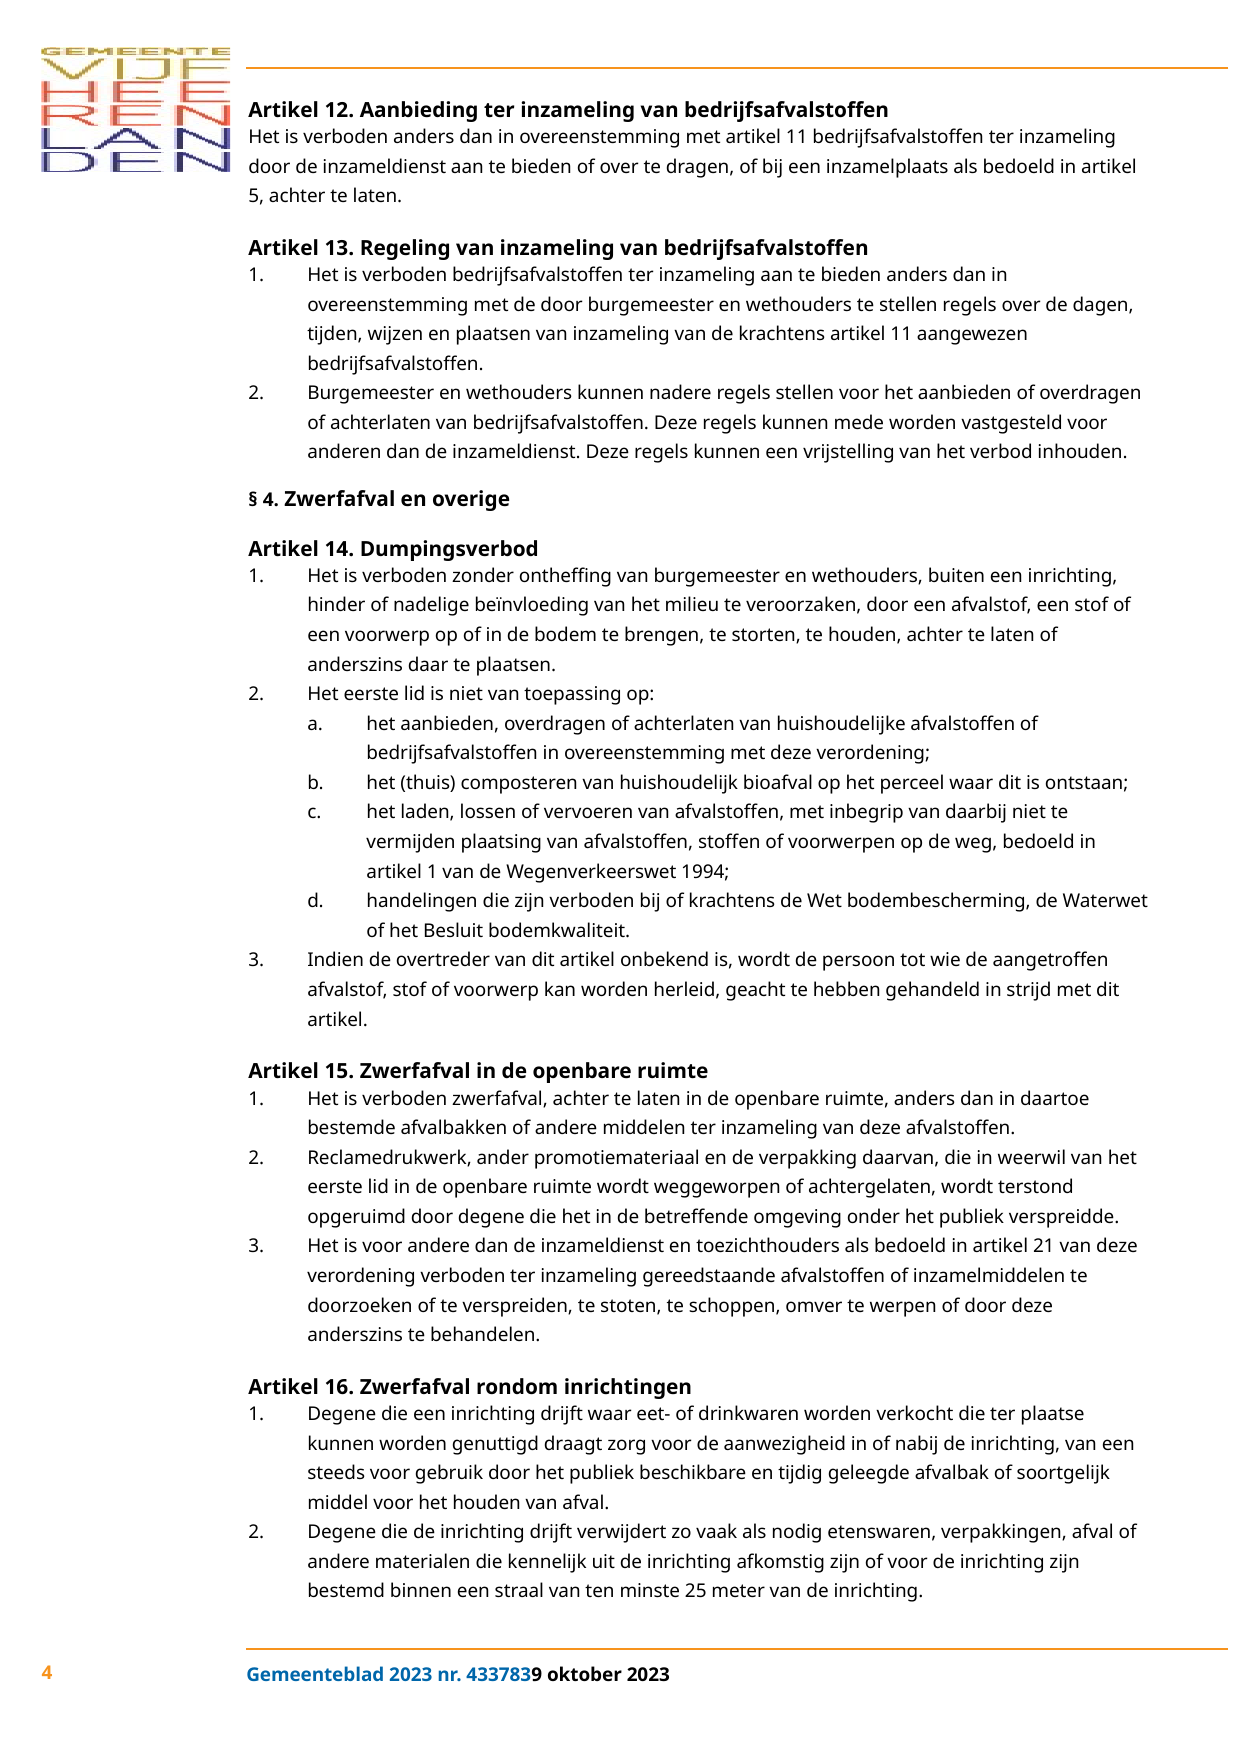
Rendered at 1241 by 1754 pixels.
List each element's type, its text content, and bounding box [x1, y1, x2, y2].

text § 4. Zwerfafval en overige [248, 484, 1152, 513]
list Burgemeester en wethouders kunnen nadere regels stellen voor het aanbieden of overdragen of achterlaten van bedrijfsafvalstoffen. Deze regels kunnen mede worden vastgesteld voor anderen dan de inzameldienst. Deze regels kunnen een vrijstelling van het verbod inhouden. [248, 379, 1152, 464]
text Artikel 15. Zwerfafval in de openbare ruimte [248, 1056, 1152, 1085]
text Artikel 13. Regeling van inzameling van bedrijfsafvalstoffen [248, 233, 1152, 261]
list Het is voor andere dan de inzameldienst en toezichthouders als bedoeld in artikel 21 van deze verordening verboden ter inzameling gereedstaande afvalstoffen of inzamelmiddelen te doorzoeken of te verspreiden, te stoten, te schoppen, omver te werpen of door deze anderszins te behandelen. [248, 1233, 1152, 1347]
text Het is verboden anders dan in overeenstemming met artikel 11 bedrijfsafvalstoffen ter inzameling door de inzameldienst aan te bieden of over te dragen, of bij een inzamelplaats als bedoeld in artikel 5, achter te laten. [248, 123, 1152, 208]
text Artikel 12. Aanbieding ter inzameling van bedrijfsafvalstoffen [248, 95, 1152, 123]
list Het eerste lid is niet van toepassing op: [248, 680, 1152, 706]
text Artikel 14. Dumpingsverbod [248, 534, 1152, 562]
list het aanbieden, overdragen of achterlaten van huishoudelijke afvalstoffen of bedrijfsafvalstoffen in overeenstemming met deze verordening; [307, 710, 1152, 765]
list Het is verboden bedrijfsafvalstoffen ter inzameling aan te bieden anders dan in overeenstemming met de door burgemeester en wethouders te stellen regels over de dagen, tijden, wijzen en plaatsen van inzameling van de krachtens artikel 11 aangewezen bedrijfsafvalstoffen. [248, 261, 1152, 376]
text Artikel 16. Zwerfafval rondom inrichtingen [248, 1372, 1152, 1400]
list Reclamedrukwerk, ander promotiemateriaal en de verpakking daarvan, die in weerwil van het eerste lid in de openbare ruimte wordt weggeworpen of achtergelaten, wordt terstond opgeruimd door degene die het in de betreffende omgeving onder het publiek verspreidde. [248, 1144, 1152, 1229]
list het (thuis) composteren van huishoudelijk bioafval op het perceel waar dit is ontstaan; [307, 769, 1152, 795]
list Degene die de inrichting drijft verwijdert zo vaak als nodig etenswaren, verpakkingen, afval of andere materialen die kennelijk uit de inrichting afkomstig zijn of voor de inrichting zijn bestemd binnen een straal van ten minste 25 meter van de inrichting. [248, 1518, 1152, 1603]
list Degene die een inrichting drijft waar eet- of drinkwaren worden verkocht die ter plaatse kunnen worden genuttigd draagt zorg voor de aanwezigheid in of nabij de inrichting, van een steeds voor gebruik door het publiek beschikbare en tijdig geleegde afvalbak of soortgelijk middel voor het houden van afval. [248, 1400, 1152, 1515]
list het laden, lossen of vervoeren van afvalstoffen, met inbegrip van daarbij niet te vermijden plaatsing van afvalstoffen, stoffen of voorwerpen op de weg, bedoeld in artikel 1 van de Wegenverkeerswet 1994; [307, 799, 1152, 884]
list Het is verboden zwerfafval, achter te laten in de openbare ruimte, anders dan in daartoe bestemde afvalbakken of andere middelen ter inzameling van deze afvalstoffen. [248, 1085, 1152, 1140]
list Indien de overtreder van dit artikel onbekend is, wordt de persoon tot wie de aangetroffen afvalstof, stof of voorwerp kan worden herleid, geacht te hebben gehandeld in strijd met dit artikel. [248, 947, 1152, 1032]
list Het is verboden zonder ontheffing van burgemeester en wethouders, buiten een inrichting, hinder of nadelige beïnvloeding van het milieu te veroorzaken, door een afvalstof, een stof of een voorwerp op of in de bodem te brengen, te storten, te houden, achter te laten of anderszins daar te plaatsen. [248, 562, 1152, 677]
picture [41, 47, 231, 172]
list handelingen die zijn verboden bij of krachtens de Wet bodembescherming, de Waterwet of het Besluit bodemkwaliteit. [307, 887, 1152, 943]
